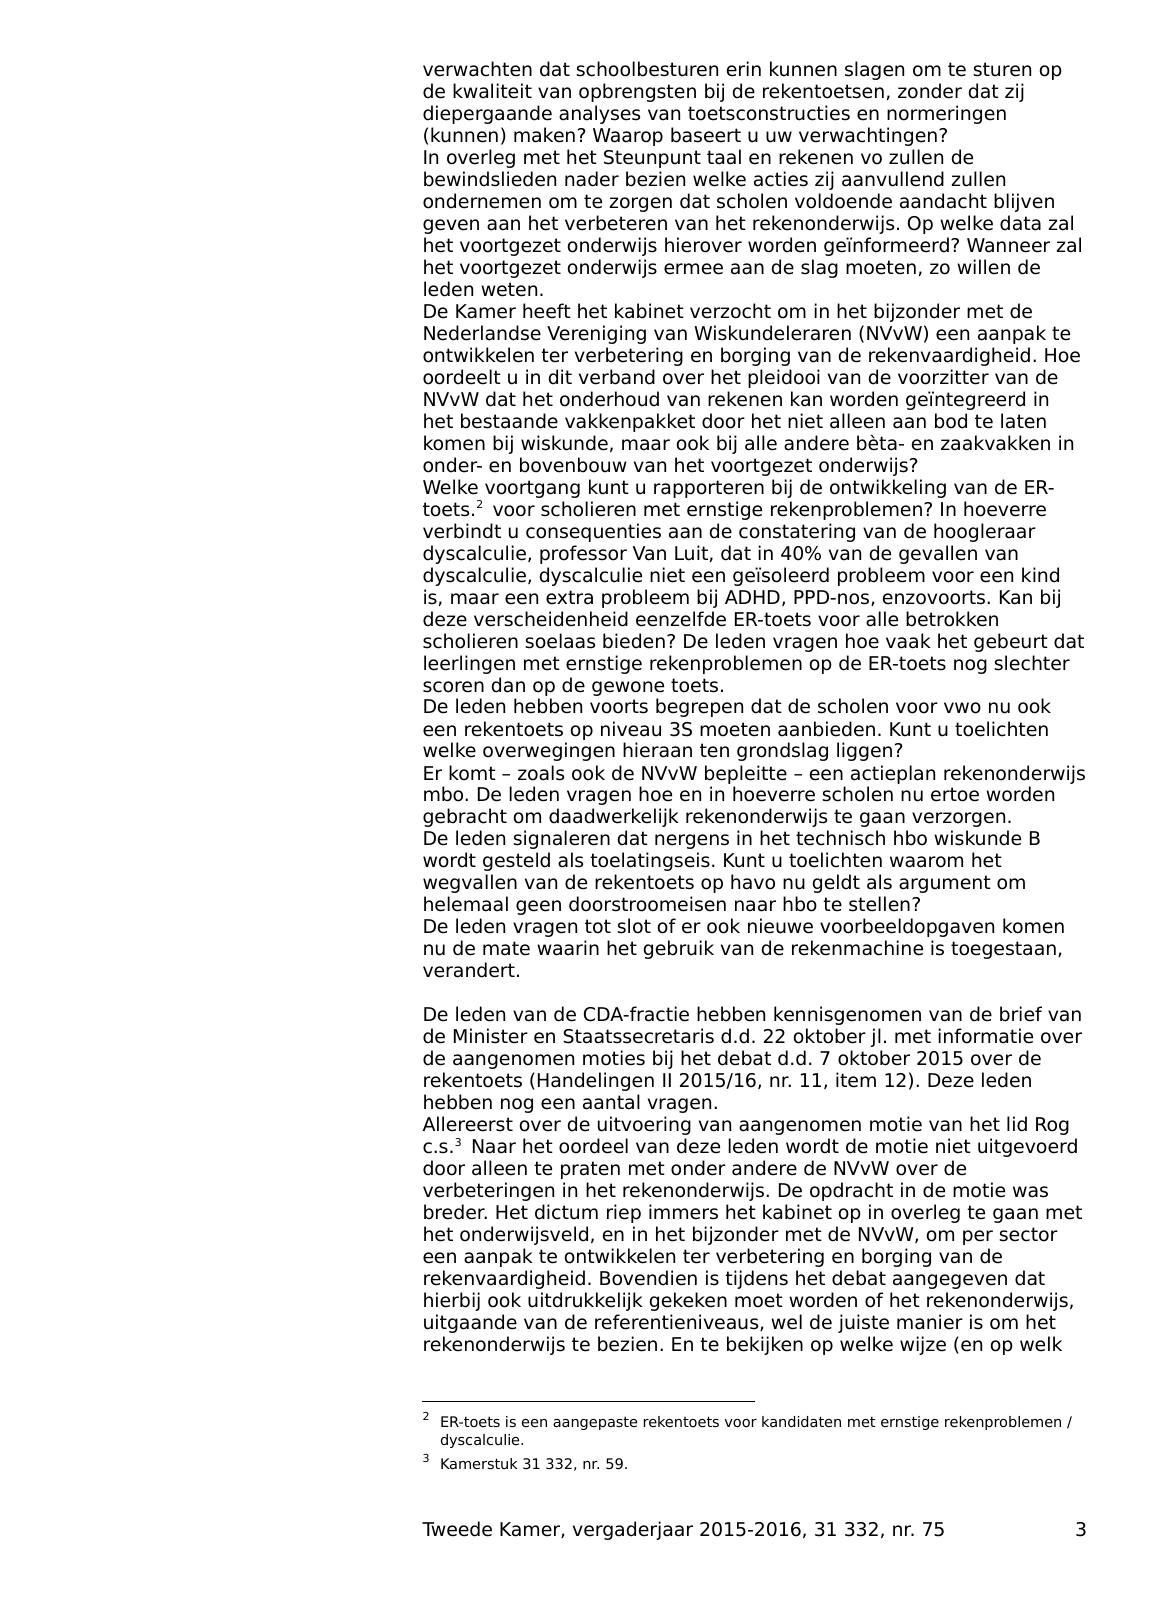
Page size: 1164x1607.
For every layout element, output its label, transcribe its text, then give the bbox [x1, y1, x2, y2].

text Welke voortgang kunt u rapporteren bij de ontwikkeling van de ER-toets. voor scholieren met ernstige rekenproblemen? In hoeverre verbindt u consequenties aan de constatering van de hoogleraar dyscalculie, professor Van Luit, dat in 40% van de gevallen van dyscalculie, dyscalculie niet een geïsoleerd probleem voor een kind is, maar een extra probleem bij ADHD, PPD-nos, enzovoorts. Kan bij deze verscheidenheid eenzelfde ER-toets voor alle betrokken scholieren soelaas bieden? De leden vragen hoe vaak het gebeurt dat leerlingen met ernstige rekenproblemen op de ER-toets nog slechter scoren dan op de gewone toets. [422, 477, 1087, 696]
text Er komt – zoals ook de NVvW bepleitte – een actieplan rekenonderwijs mbo. De leden vragen hoe en in hoeverre scholen nu ertoe worden gebracht om daadwerkelijk rekenonderwijs te gaan verzorgen. [422, 762, 1087, 828]
text In overleg met het Steunpunt taal en rekenen vo zullen de bewindslieden nader bezien welke acties zij aanvullend zullen ondernemen om te zorgen dat scholen voldoende aandacht blijven geven aan het verbeteren van het rekenonderwijs. Op welke data zal het voortgezet onderwijs hierover worden geïnformeerd? Wanneer zal het voortgezet onderwijs ermee aan de slag moeten, zo willen de leden weten. [422, 147, 1087, 301]
text De leden van de CDA-fractie hebben kennisgenomen van de brief van de Minister en Staatssecretaris d.d. 22 oktober jl. met informatie over de aangenomen moties bij het debat d.d. 7 oktober 2015 over de rekentoets (Handelingen II 2015/16, nr. 11, item 12). Deze leden hebben nog een aantal vragen. [422, 1004, 1087, 1114]
text De leden vragen tot slot of er ook nieuwe voorbeeldopgaven komen nu de mate waarin het gebruik van de rekenmachine is toegestaan, verandert. [422, 916, 1087, 982]
text De Kamer heeft het kabinet verzocht om in het bijzonder met de Nederlandse Vereniging van Wiskundeleraren (NVvW) een aanpak te ontwikkelen ter verbetering en borging van de rekenvaardigheid. Hoe oordeelt u in dit verband over het pleidooi van de voorzitter van de NVvW dat het onderhoud van rekenen kan worden geïntegreerd in het bestaande vakkenpakket door het niet alleen aan bod te laten komen bij wiskunde, maar ook bij alle andere bèta- en zaakvakken in onder- en bovenbouw van het voortgezet onderwijs? [422, 301, 1087, 477]
text De leden hebben voorts begrepen dat de scholen voor vwo nu ook een rekentoets op niveau 3S moeten aanbieden. Kunt u toelichten welke overwegingen hieraan ten grondslag liggen? [422, 696, 1087, 762]
text verwachten dat schoolbesturen erin kunnen slagen om te sturen op de kwaliteit van opbrengsten bij de rekentoetsen, zonder dat zij diepergaande analyses van toetsconstructies en normeringen (kunnen) maken? Waarop baseert u uw verwachtingen? [422, 59, 1087, 147]
text Kamerstuk 31 332, nr. 59. [422, 1452, 1087, 1474]
text Allereerst over de uitvoering van aangenomen motie van het lid Rog c.s. Naar het oordeel van deze leden wordt de motie niet uitgevoerd door alleen te praten met onder andere de NVvW over de verbeteringen in het rekenonderwijs. De opdracht in de motie was breder. Het dictum riep immers het kabinet op in overleg te gaan met het onderwijsveld, en in het bijzonder met de NVvW, om per sector een aanpak te ontwikkelen ter verbetering en borging van de rekenvaardigheid. Bovendien is tijdens het debat aangegeven dat hierbij ook uitdrukkelijk gekeken moet worden of het rekenonderwijs, uitgaande van de referentieniveaus, wel de juiste manier is om het rekenonderwijs te bezien. En te bekijken op welke wijze (en op welk [422, 1114, 1087, 1356]
text De leden signaleren dat nergens in het technisch hbo wiskunde B wordt gesteld als toelatingseis. Kunt u toelichten waarom het wegvallen van de rekentoets op havo nu geldt als argument om helemaal geen doorstroomeisen naar hbo te stellen? [422, 828, 1087, 916]
text ER-toets is een aangepaste rekentoets voor kandidaten met ernstige rekenproblemen / dyscalculie. [422, 1410, 1087, 1449]
